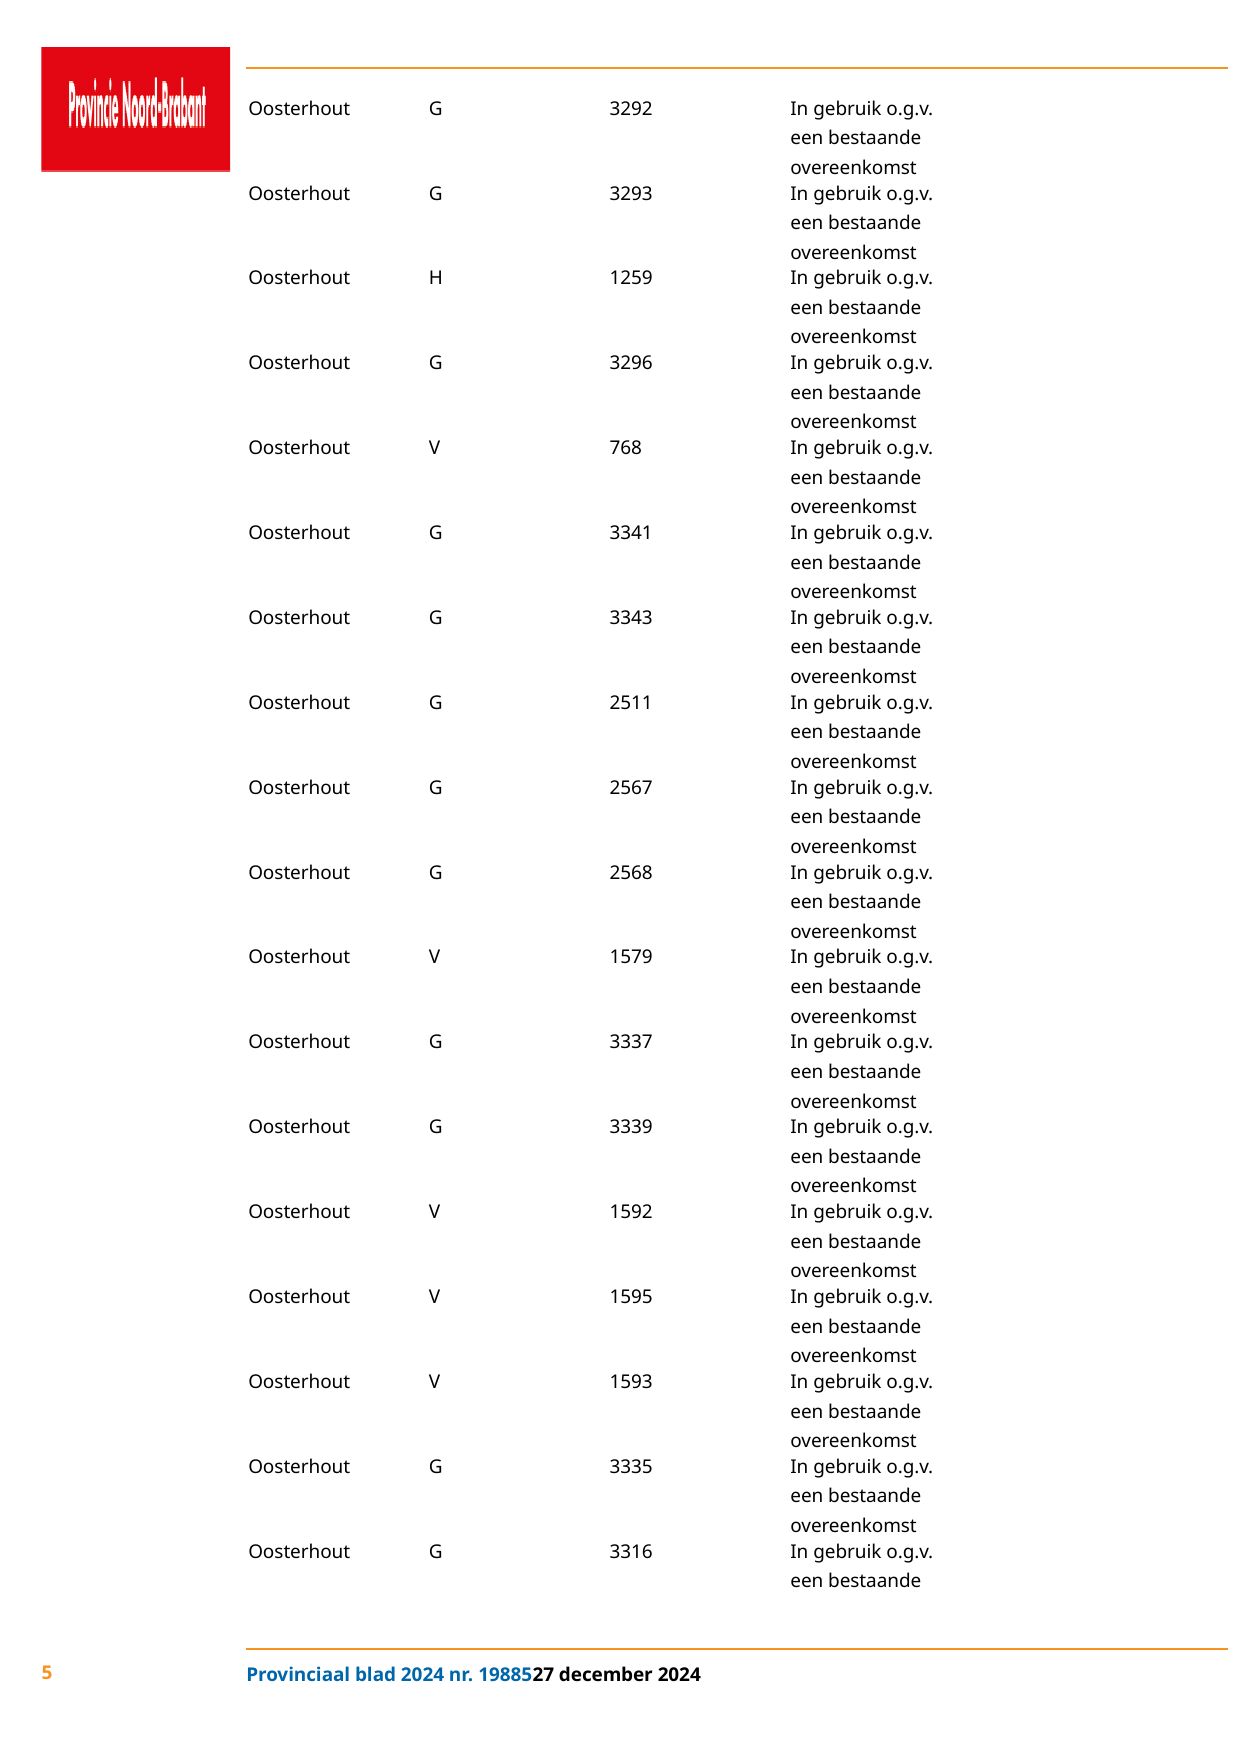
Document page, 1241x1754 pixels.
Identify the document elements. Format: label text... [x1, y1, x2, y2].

table_cell In gebruik o.g.v. een bestaande overeenkomst [790, 350, 971, 434]
table_cell 3337 [609, 1029, 790, 1113]
table_cell 768 [609, 434, 790, 519]
table_cell 3292 [609, 95, 790, 180]
table_cell G [429, 1114, 609, 1198]
table_cell H [429, 265, 609, 349]
table_cell G [429, 1453, 609, 1538]
table_cell Oosterhout [248, 604, 429, 689]
table_cell 1579 [609, 944, 790, 1029]
table_cell In gebruik o.g.v. een bestaande overeenkomst [790, 1283, 971, 1368]
table_cell In gebruik o.g.v. een bestaande overeenkomst [790, 1453, 971, 1538]
table_cell Oosterhout [248, 95, 429, 180]
table_cell Oosterhout [248, 1538, 429, 1593]
table_cell 3341 [609, 519, 790, 604]
table_cell G [429, 350, 609, 434]
table_cell G [429, 1538, 609, 1593]
table_cell In gebruik o.g.v. een bestaande overeenkomst [790, 95, 971, 180]
table_cell Oosterhout [248, 859, 429, 944]
table_cell In gebruik o.g.v. een bestaande overeenkomst [790, 1368, 971, 1453]
table_cell 2511 [609, 689, 790, 774]
table_cell V [429, 944, 609, 1029]
table_cell Oosterhout [248, 1199, 429, 1283]
table_cell Oosterhout [248, 1029, 429, 1113]
table_cell In gebruik o.g.v. een bestaande overeenkomst [790, 265, 971, 349]
table_cell 3343 [609, 604, 790, 689]
table_cell 3293 [609, 180, 790, 264]
table_cell 2568 [609, 859, 790, 944]
table_cell V [429, 1283, 609, 1368]
table_cell 2567 [609, 774, 790, 859]
table_cell 1593 [609, 1368, 790, 1453]
table_cell Oosterhout [248, 434, 429, 519]
table_cell In gebruik o.g.v. een bestaande [790, 1538, 971, 1593]
table_cell V [429, 1199, 609, 1283]
table_cell In gebruik o.g.v. een bestaande overeenkomst [790, 689, 971, 774]
table_cell 3339 [609, 1114, 790, 1198]
table_cell In gebruik o.g.v. een bestaande overeenkomst [790, 180, 971, 264]
table_cell Oosterhout [248, 689, 429, 774]
table_cell V [429, 1368, 609, 1453]
table_cell Oosterhout [248, 1283, 429, 1368]
picture [41, 47, 231, 172]
table_cell 3296 [609, 350, 790, 434]
table_cell In gebruik o.g.v. een bestaande overeenkomst [790, 434, 971, 519]
table_cell Oosterhout [248, 1114, 429, 1198]
table_cell G [429, 604, 609, 689]
table_cell Oosterhout [248, 350, 429, 434]
table_cell Oosterhout [248, 180, 429, 264]
table_cell In gebruik o.g.v. een bestaande overeenkomst [790, 1114, 971, 1198]
table_cell V [429, 434, 609, 519]
table_cell In gebruik o.g.v. een bestaande overeenkomst [790, 774, 971, 859]
table_cell In gebruik o.g.v. een bestaande overeenkomst [790, 1029, 971, 1113]
table_cell 3335 [609, 1453, 790, 1538]
table_cell G [429, 774, 609, 859]
table_cell G [429, 180, 609, 264]
table_cell In gebruik o.g.v. een bestaande overeenkomst [790, 859, 971, 944]
table_cell Oosterhout [248, 519, 429, 604]
table_cell Oosterhout [248, 1368, 429, 1453]
table_cell 3316 [609, 1538, 790, 1593]
table_cell G [429, 519, 609, 604]
table_cell Oosterhout [248, 774, 429, 859]
table_cell In gebruik o.g.v. een bestaande overeenkomst [790, 604, 971, 689]
table_cell G [429, 859, 609, 944]
table_cell 1259 [609, 265, 790, 349]
table_cell Oosterhout [248, 1453, 429, 1538]
table_cell G [429, 689, 609, 774]
table_cell 1595 [609, 1283, 790, 1368]
table_cell In gebruik o.g.v. een bestaande overeenkomst [790, 519, 971, 604]
table_cell G [429, 1029, 609, 1113]
table_cell In gebruik o.g.v. een bestaande overeenkomst [790, 944, 971, 1029]
table_cell In gebruik o.g.v. een bestaande overeenkomst [790, 1199, 971, 1283]
table_cell 1592 [609, 1199, 790, 1283]
table_cell Oosterhout [248, 944, 429, 1029]
table_cell Oosterhout [248, 265, 429, 349]
table_cell G [429, 95, 609, 180]
